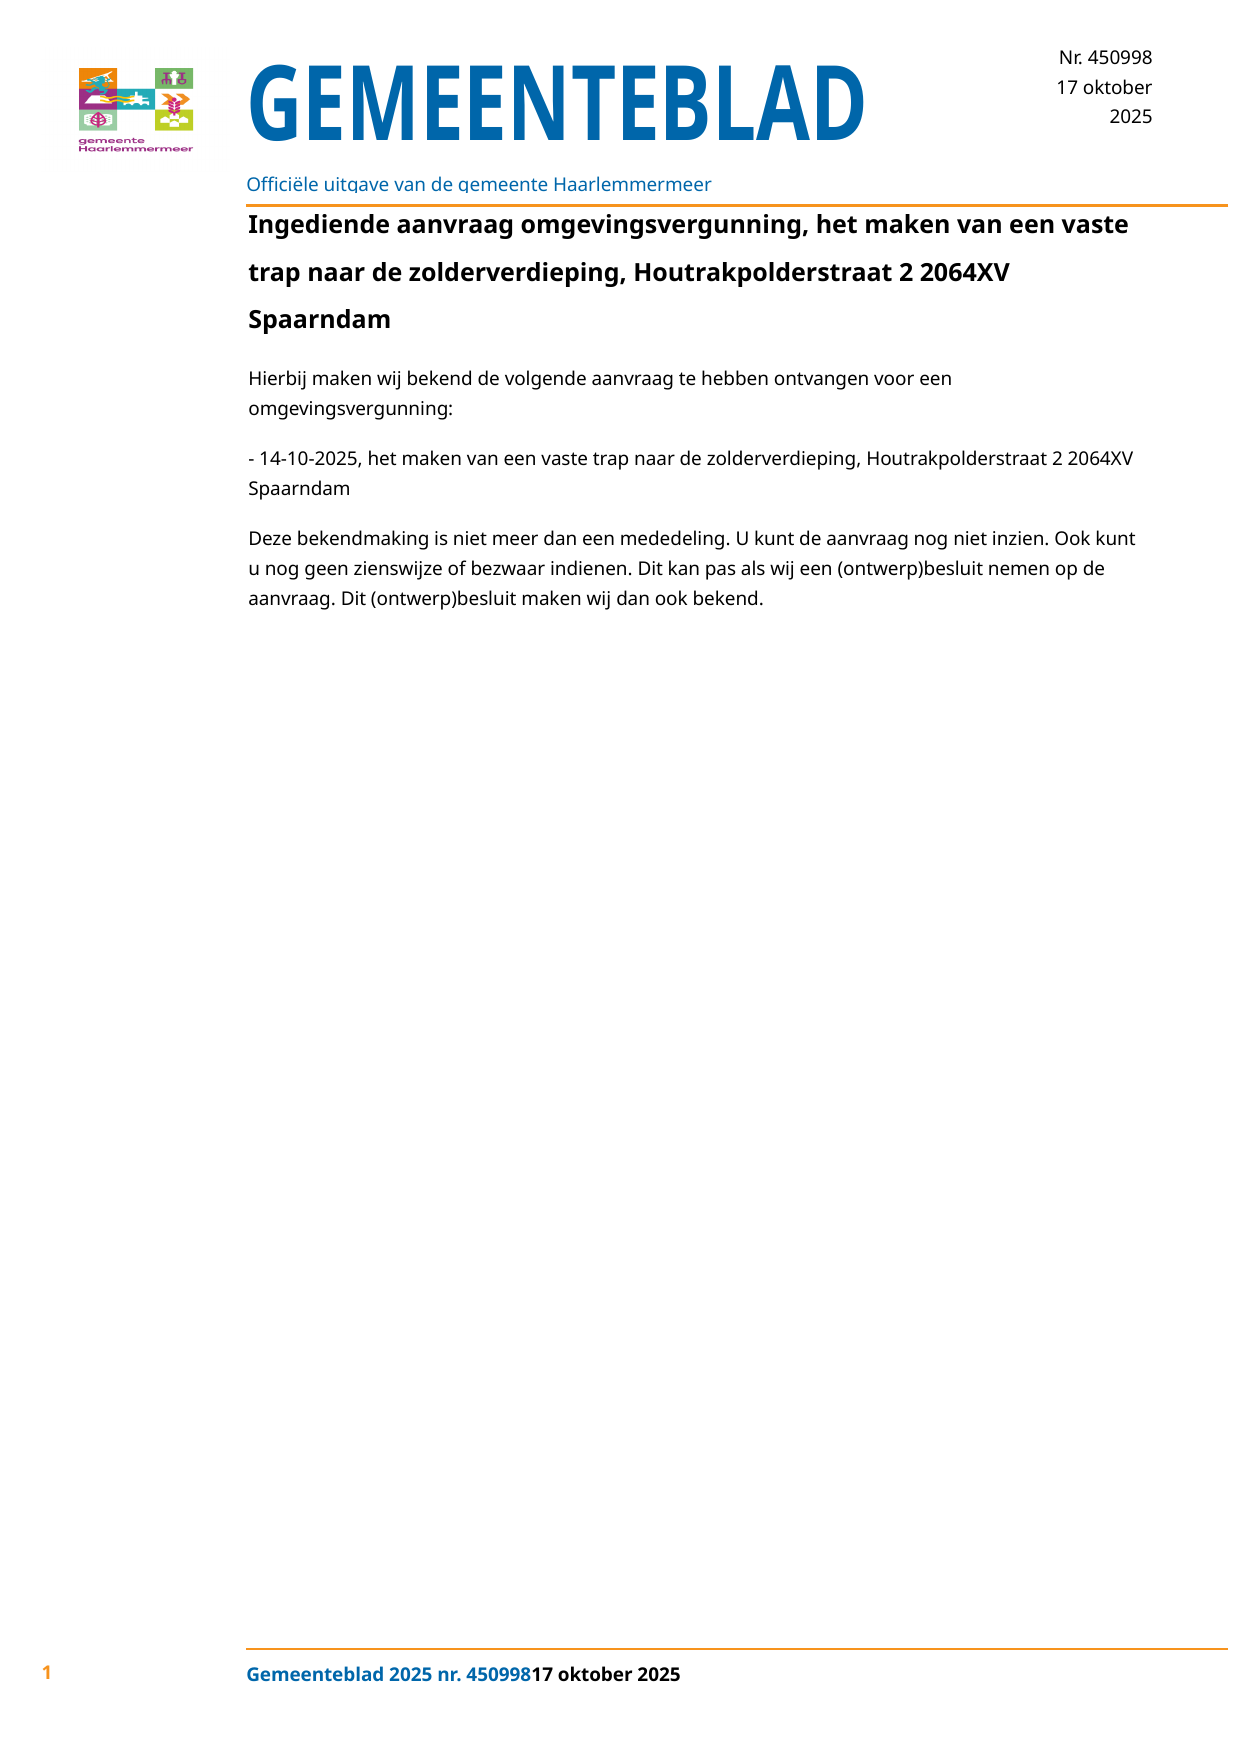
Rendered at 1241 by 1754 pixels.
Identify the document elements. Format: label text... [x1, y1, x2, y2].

picture [41, 47, 231, 172]
text Hierbij maken wij bekend de volgende aanvraag te hebben ontvangen voor een omgevingsvergunning: [248, 366, 1152, 421]
text Ingediende aanvraag omgevingsvergunning, het maken van een vaste trap naar de zolderverdieping, Houtrakpolderstraat 2 2064XV Spaarndam [248, 207, 1152, 336]
text Deze bekendmaking is niet meer dan een mededeling. U kunt de aanvraag nog niet inzien. Ook kunt u nog geen zienswijze of bezwaar indienen. Dit kan pas als wij een (ontwerp)besluit nemen op de aanvraag. Dit (ontwerp)besluit maken wij dan ook bekend. [248, 526, 1152, 610]
text - 14-10-2025, het maken van een vaste trap naar de zolderverdieping, Houtrakpolderstraat 2 2064XV Spaarndam [248, 446, 1152, 501]
